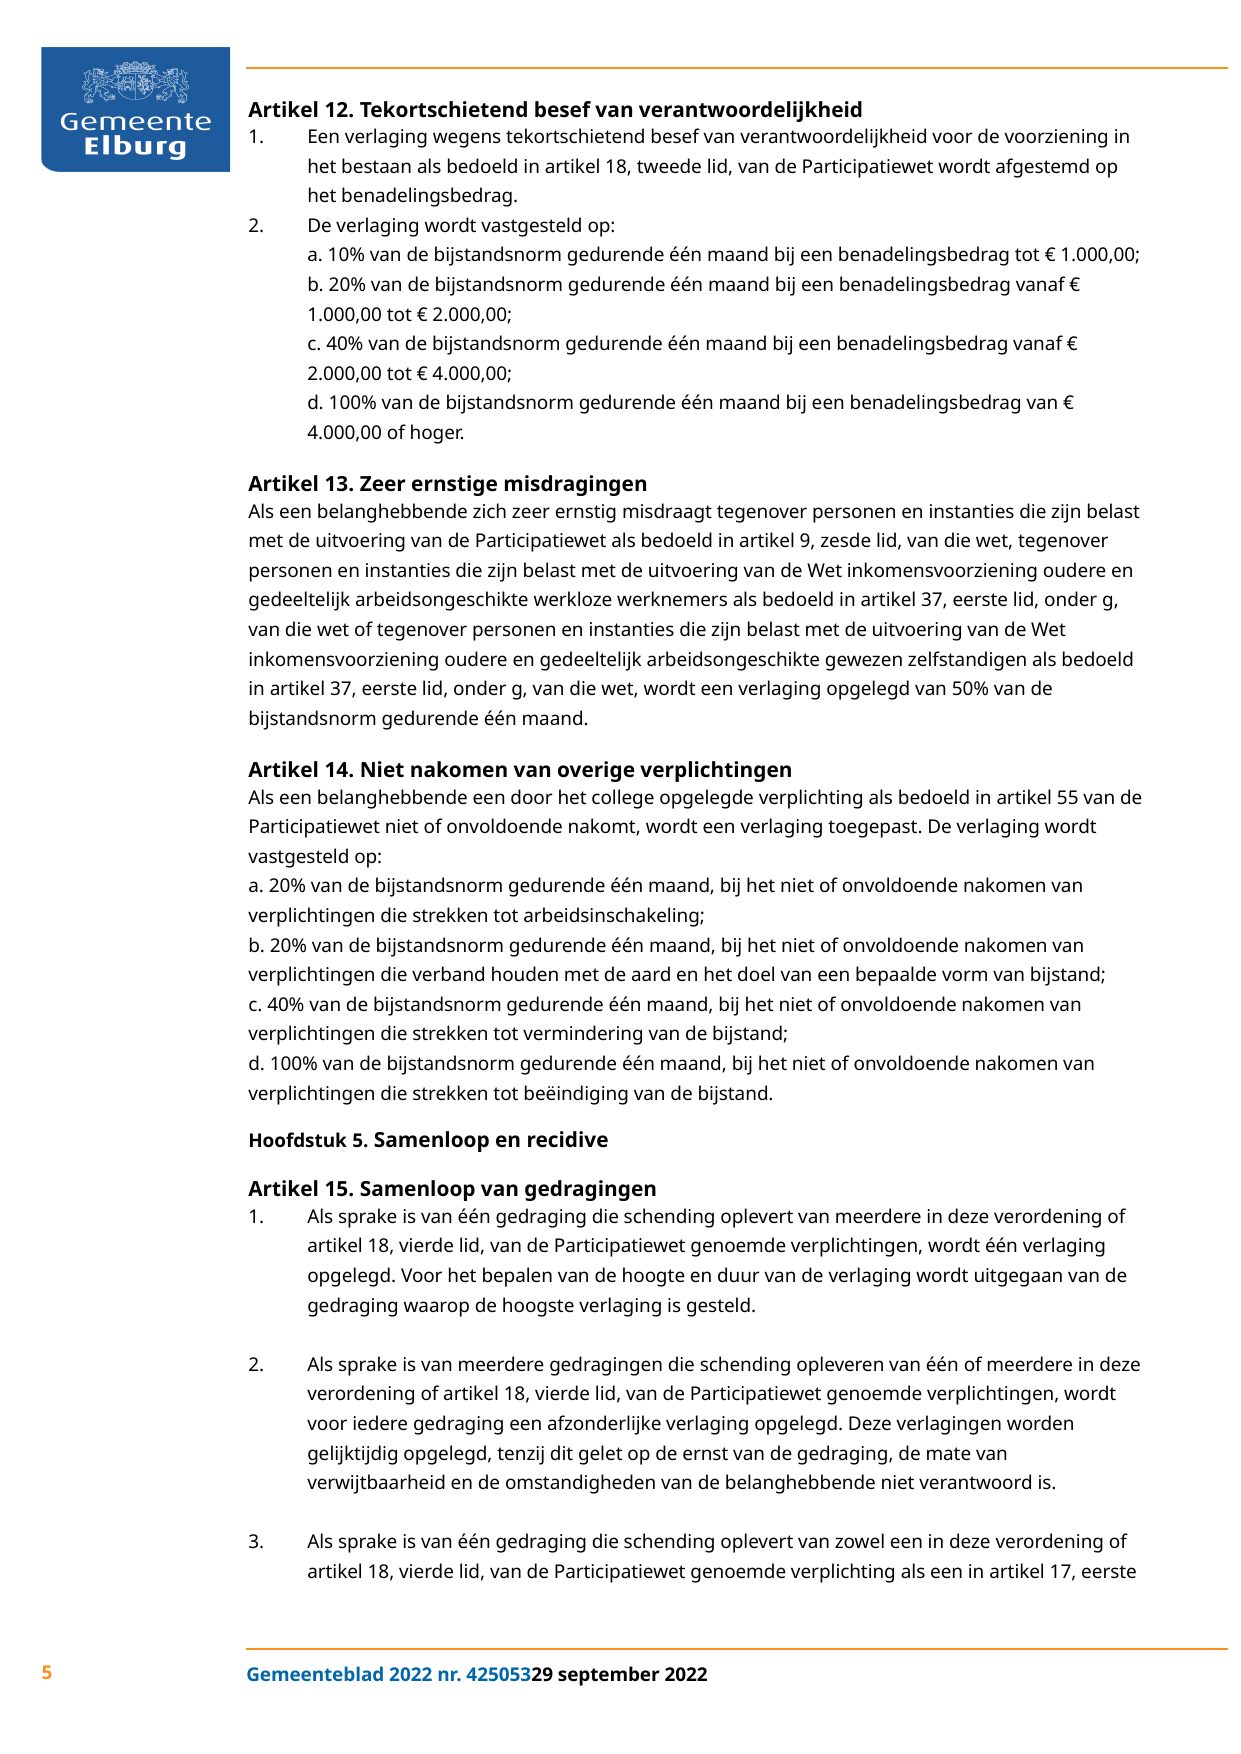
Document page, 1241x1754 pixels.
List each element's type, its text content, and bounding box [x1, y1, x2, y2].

text Artikel 13. Zeer ernstige misdragingen [248, 469, 1152, 498]
text Als een belanghebbende een door het college opgelegde verplichting als bedoeld in artikel 55 van de Participatiewet niet of onvoldoende nakomt, wordt een verlaging toegepast. De verlaging wordt vastgesteld op: [248, 784, 1152, 869]
text Hoofdstuk 5. Samenloop en recidive [248, 1125, 1152, 1154]
text c. 40% van de bijstandsnorm gedurende één maand, bij het niet of onvoldoende nakomen van verplichtingen die strekken tot vermindering van de bijstand; [248, 991, 1152, 1046]
list Als sprake is van één gedraging die schending oplevert van zowel een in deze verordening of artikel 18, vierde lid, van de Participatiewet genoemde verplichting als een in artikel 17, eerste [248, 1528, 1152, 1584]
list Als sprake is van meerdere gedragingen die schending opleveren van één of meerdere in deze verordening of artikel 18, vierde lid, van de Participatiewet genoemde verplichtingen, wordt voor iedere gedraging een afzonderlijke verlaging opgelegd. Deze verlagingen worden gelijktijdig opgelegd, tenzij dit gelet op de ernst van de gedraging, de mate van verwijtbaarheid en de omstandigheden van de belanghebbende niet verantwoord is. [248, 1351, 1152, 1495]
list b. 20% van de bijstandsnorm gedurende één maand bij een benadelingsbedrag vanaf € 1.000,00 tot € 2.000,00; [248, 271, 1152, 326]
list Als sprake is van één gedraging die schending oplevert van meerdere in deze verordening of artikel 18, vierde lid, van de Participatiewet genoemde verplichtingen, wordt één verlaging opgelegd. Voor het bepalen van de hoogte en duur van de verlaging wordt uitgegaan van de gedraging waarop de hoogste verlaging is gesteld. [248, 1203, 1152, 1317]
list De verlaging wordt vastgesteld op: [248, 212, 1152, 238]
text Als een belanghebbende zich zeer ernstig misdraagt tegenover personen en instanties die zijn belast met de uitvoering van de Participatiewet als bedoeld in artikel 9, zesde lid, van die wet, tegenover personen en instanties die zijn belast met de uitvoering van de Wet inkomensvoorziening oudere en gedeeltelijk arbeidsongeschikte werkloze werknemers als bedoeld in artikel 37, eerste lid, onder g, van die wet of tegenover personen en instanties die zijn belast met de uitvoering van de Wet inkomensvoorziening oudere en gedeeltelijk arbeidsongeschikte gewezen zelfstandigen als bedoeld in artikel 37, eerste lid, onder g, van die wet, wordt een verlaging opgelegd van 50% van de bijstandsnorm gedurende één maand. [248, 498, 1152, 731]
picture [41, 47, 231, 172]
list Een verlaging wegens tekortschietend besef van verantwoordelijkheid voor de voorziening in het bestaan als bedoeld in artikel 18, tweede lid, van de Participatiewet wordt afgestemd op het benadelingsbedrag. [248, 123, 1152, 208]
list d. 100% van de bijstandsnorm gedurende één maand bij een benadelingsbedrag van € 4.000,00 of hoger. [248, 389, 1152, 445]
text a. 20% van de bijstandsnorm gedurende één maand, bij het niet of onvoldoende nakomen van verplichtingen die strekken tot arbeidsinschakeling; [248, 873, 1152, 928]
text b. 20% van de bijstandsnorm gedurende één maand, bij het niet of onvoldoende nakomen van verplichtingen die verband houden met de aard en het doel van een bepaalde vorm van bijstand; [248, 932, 1152, 987]
text Artikel 12. Tekortschietend besef van verantwoordelijkheid [248, 95, 1152, 123]
list a. 10% van de bijstandsnorm gedurende één maand bij een benadelingsbedrag tot € 1.000,00; [248, 242, 1152, 267]
list c. 40% van de bijstandsnorm gedurende één maand bij een benadelingsbedrag vanaf € 2.000,00 tot € 4.000,00; [248, 330, 1152, 386]
text d. 100% van de bijstandsnorm gedurende één maand, bij het niet of onvoldoende nakomen van verplichtingen die strekken tot beëindiging van de bijstand. [248, 1050, 1152, 1105]
text Artikel 14. Niet nakomen van overige verplichtingen [248, 755, 1152, 784]
text Artikel 15. Samenloop van gedragingen [248, 1174, 1152, 1203]
